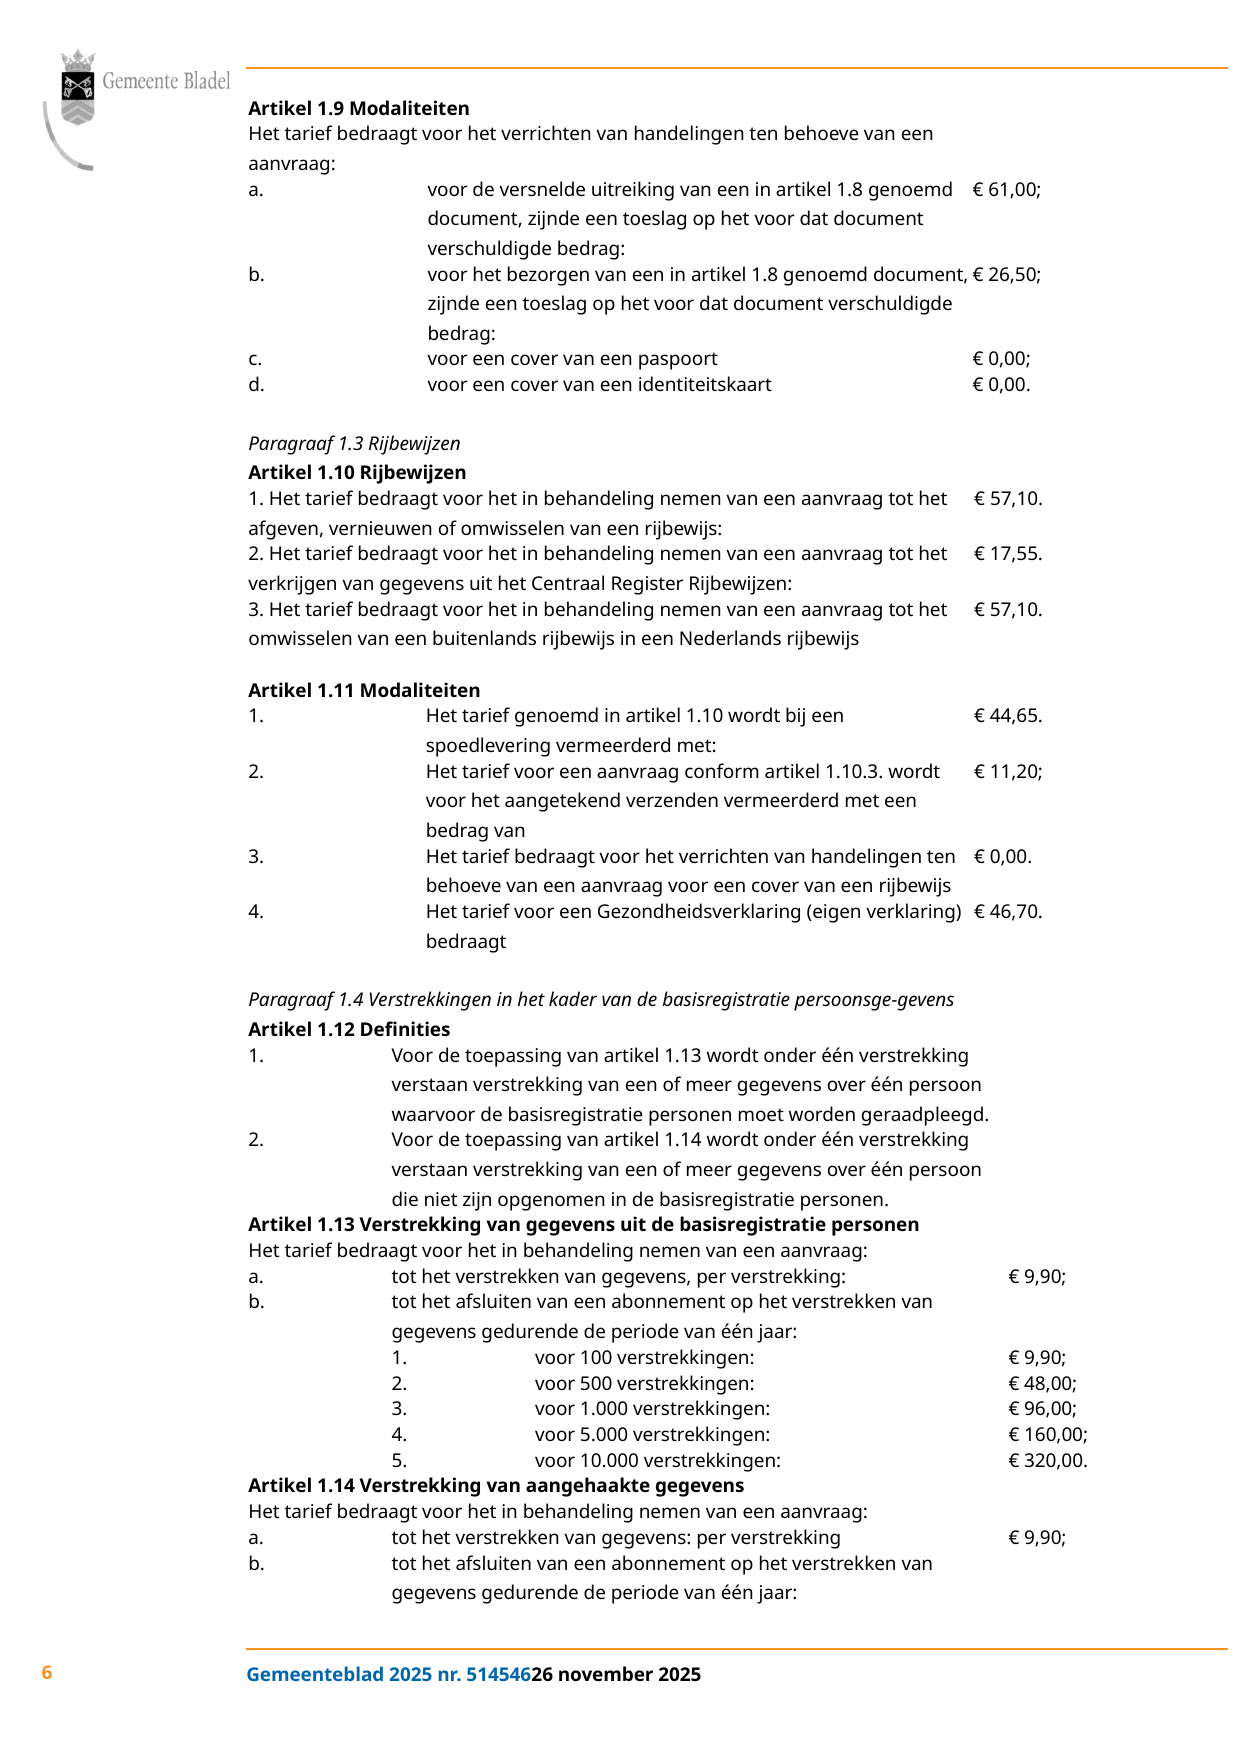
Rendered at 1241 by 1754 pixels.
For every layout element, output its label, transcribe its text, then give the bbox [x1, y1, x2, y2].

table_cell 4. [391, 1421, 535, 1447]
text Paragraaf 1.4 Verstrekkingen in het kader van de basisregistratie persoonsge-gevens [248, 986, 1152, 1012]
table_cell voor 5.000 verstrekkingen: [535, 1421, 1008, 1447]
table_cell voor een cover van een identiteitskaart [427, 371, 972, 397]
table_cell Het tarief voor een aanvraag conform artikel 1.10.3. wordt voor het aangetekend verzenden vermeerderd met een bedrag van [426, 758, 974, 843]
table_cell 2. [248, 758, 426, 843]
table_cell [248, 651, 974, 677]
table_cell Voor de toepassing van artikel 1.14 wordt onder één verstrekking verstaan verstrekking van een of meer gegevens over één persoon die niet zijn opgenomen in de basisregistratie personen. [391, 1127, 1008, 1212]
table_cell 4. [248, 898, 426, 953]
table_header [1008, 1016, 1152, 1042]
table_cell voor een cover van een paspoort [427, 346, 972, 371]
table_cell [1008, 1289, 1152, 1344]
table_cell [248, 1370, 391, 1396]
table_cell Artikel 1.11 Modaliteiten [248, 677, 974, 703]
table_cell 5. [391, 1447, 535, 1473]
table_cell Het tarief genoemd in artikel 1.10 wordt bij een spoedlevering vermeerderd met: [426, 703, 974, 758]
table_cell 2. [248, 1127, 391, 1212]
table_cell c. [248, 346, 427, 371]
table_cell 1. Het tarief bedraagt voor het in behandeling nemen van een aanvraag tot het afgeven, vernieuwen of omwisselen van een rijbewijs: [248, 485, 974, 541]
table_cell € 44,65. [974, 703, 1152, 758]
table_cell Artikel 1.14 Verstrekking van aangehaakte gegevens [248, 1473, 1008, 1498]
table_cell [1008, 1212, 1152, 1237]
table_cell [974, 651, 1152, 677]
table_cell tot het verstrekken van gegevens, per verstrekking: [391, 1263, 1008, 1289]
table_cell [248, 1396, 391, 1421]
table_cell 3. [248, 843, 426, 898]
table_cell b. [248, 1550, 391, 1605]
table_header Artikel 1.12 Definities [248, 1016, 1008, 1042]
table_cell € 26,50; [973, 261, 1152, 346]
table_cell € 11,20; [974, 758, 1152, 843]
table_cell Het tarief voor een Gezondheidsverklaring (eigen verklaring) bedraagt [426, 898, 974, 953]
table_cell Het tarief bedraagt voor het verrichten van handelingen ten behoeve van een aanvraag: [248, 121, 972, 176]
table_cell Artikel 1.9 Modaliteiten [248, 95, 972, 121]
table_cell [973, 121, 1152, 176]
table_cell [1008, 1127, 1152, 1212]
table_cell 3. Het tarief bedraagt voor het in behandeling nemen van een aanvraag tot het omwisselen van een buitenlands rijbewijs in een Nederlands rijbewijs [248, 596, 974, 651]
table_header Artikel 1.10 Rijbewijzen [248, 460, 974, 485]
table_cell 1. [248, 1042, 391, 1127]
table_cell voor 100 verstrekkingen: [535, 1344, 1008, 1370]
table_cell [1008, 1499, 1152, 1524]
table_cell Het tarief bedraagt voor het in behandeling nemen van een aanvraag: [248, 1237, 1008, 1263]
table_cell € 46,70. [974, 898, 1152, 953]
table_cell [1008, 1237, 1152, 1263]
table_cell € 96,00; [1008, 1396, 1152, 1421]
table_cell 1. [391, 1344, 535, 1370]
table_cell d. [248, 371, 427, 397]
table_cell tot het afsluiten van een abonnement op het verstrekken van gegevens gedurende de periode van één jaar: [391, 1289, 1008, 1344]
table_cell [1008, 1550, 1152, 1605]
table_cell 2. [391, 1370, 535, 1396]
table_header [974, 460, 1152, 485]
table_cell b. [248, 261, 427, 346]
table_cell tot het verstrekken van gegevens: per verstrekking [391, 1524, 1008, 1550]
table_cell [1008, 1473, 1152, 1498]
table_cell [974, 677, 1152, 703]
text Paragraaf 1.3 Rijbewijzen [248, 430, 1152, 456]
table_cell voor het bezorgen van een in artikel 1.8 genoemd document, zijnde een toeslag op het voor dat document verschuldigde bedrag: [427, 261, 972, 346]
table_cell [973, 95, 1152, 121]
table_cell voor 500 verstrekkingen: [535, 1370, 1008, 1396]
table_cell € 9,90; [1008, 1344, 1152, 1370]
table_cell 3. [391, 1396, 535, 1421]
table_cell [248, 1344, 391, 1370]
table_cell b. [248, 1289, 391, 1344]
table_cell Artikel 1.13 Verstrekking van gegevens uit de basisregistratie personen [248, 1212, 1008, 1237]
table_cell 2. Het tarief bedraagt voor het in behandeling nemen van een aanvraag tot het verkrijgen van gegevens uit het Centraal Register Rijbewijzen: [248, 541, 974, 596]
table_cell [248, 1447, 391, 1473]
table_cell € 48,00; [1008, 1370, 1152, 1396]
table_cell a. [248, 1524, 391, 1550]
table_cell € 57,10. [974, 596, 1152, 651]
table_cell € 9,90; [1008, 1263, 1152, 1289]
table_cell € 57,10. [974, 485, 1152, 541]
table_cell € 160,00; [1008, 1421, 1152, 1447]
table_cell [1008, 1042, 1152, 1127]
table_cell voor 10.000 verstrekkingen: [535, 1447, 1008, 1473]
picture [41, 47, 231, 172]
table_cell a. [248, 176, 427, 261]
table_cell voor de versnelde uitreiking van een in artikel 1.8 genoemd document, zijnde een toeslag op het voor dat document verschuldigde bedrag: [427, 176, 972, 261]
table_cell € 17,55. [974, 541, 1152, 596]
table_cell voor 1.000 verstrekkingen: [535, 1396, 1008, 1421]
table_cell Voor de toepassing van artikel 1.13 wordt onder één verstrekking verstaan verstrekking van een of meer gegevens over één persoon waarvoor de basisregistratie personen moet worden geraadpleegd. [391, 1042, 1008, 1127]
table_cell 1. [248, 703, 426, 758]
table_cell Het tarief bedraagt voor het in behandeling nemen van een aanvraag: [248, 1499, 1008, 1524]
table_cell a. [248, 1263, 391, 1289]
table_cell tot het afsluiten van een abonnement op het verstrekken van gegevens gedurende de periode van één jaar: [391, 1550, 1008, 1605]
table_cell € 0,00; [973, 346, 1152, 371]
table_cell € 320,00. [1008, 1447, 1152, 1473]
table_cell € 61,00; [973, 176, 1152, 261]
table_cell € 0,00. [973, 371, 1152, 397]
table_cell € 9,90; [1008, 1524, 1152, 1550]
table_cell [248, 1421, 391, 1447]
table_cell € 0,00. [974, 843, 1152, 898]
table_cell Het tarief bedraagt voor het verrichten van handelingen ten behoeve van een aanvraag voor een cover van een rijbewijs [426, 843, 974, 898]
